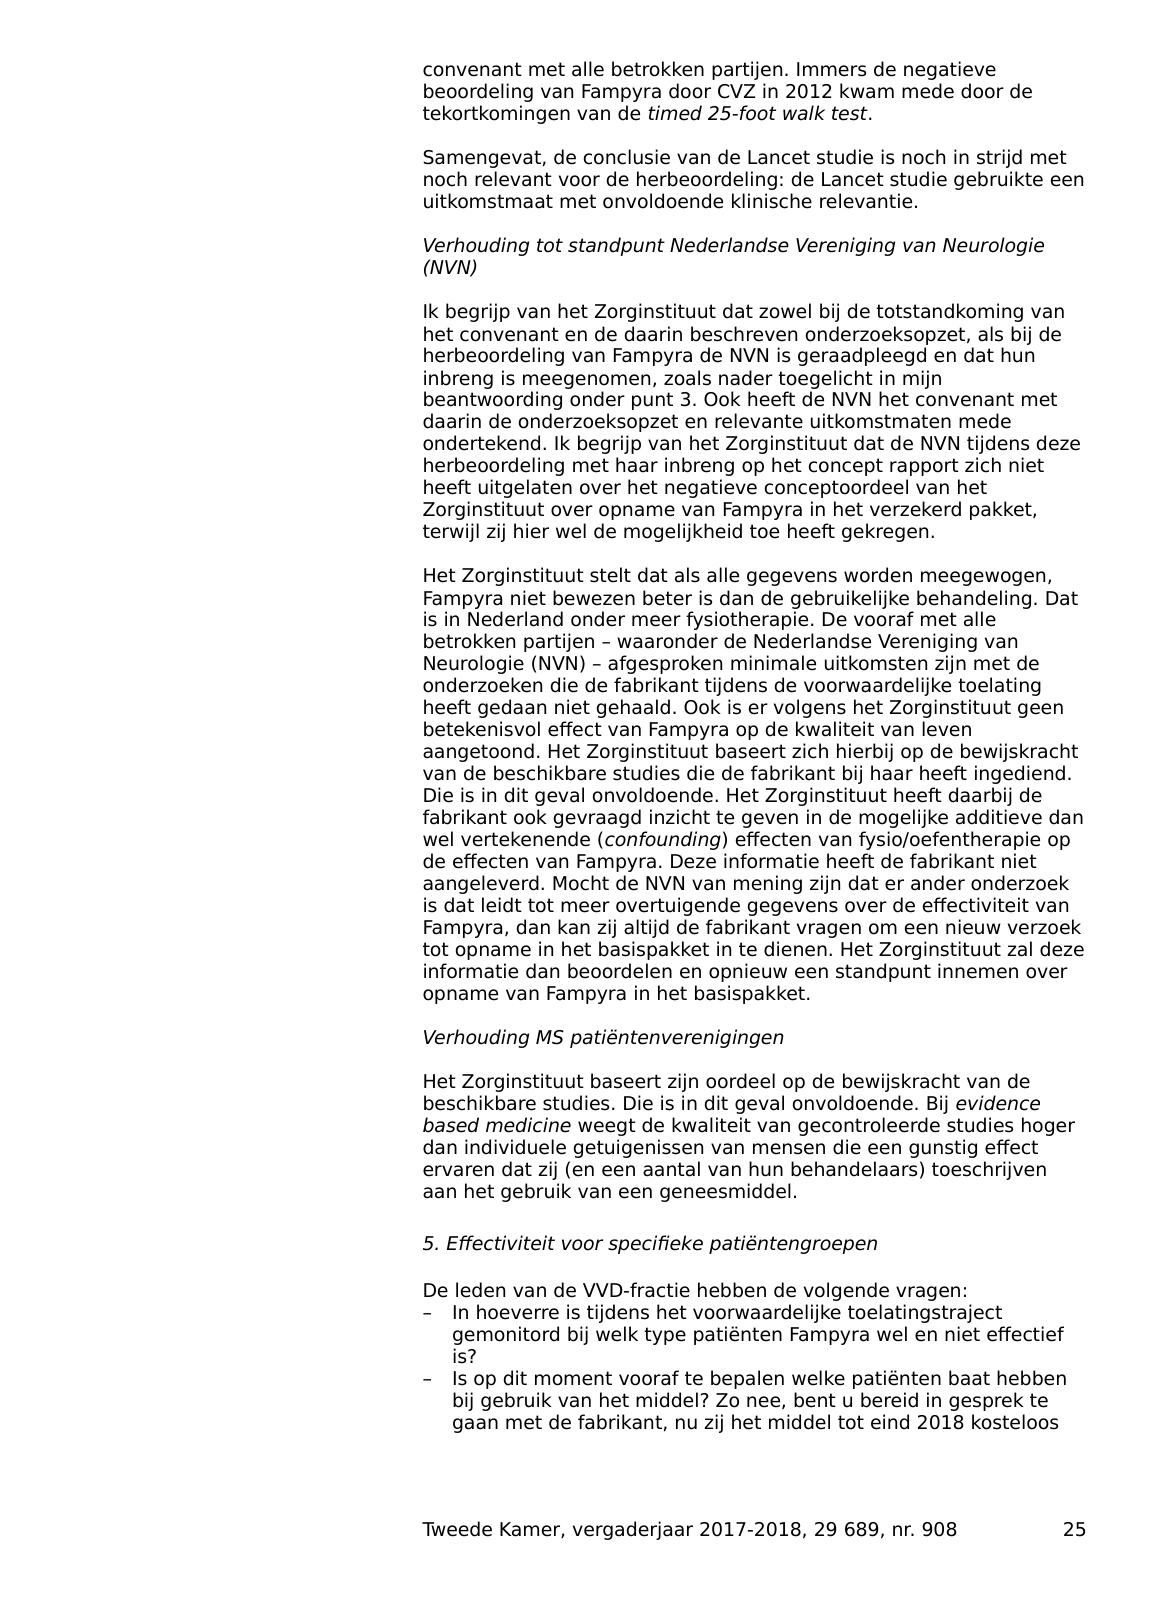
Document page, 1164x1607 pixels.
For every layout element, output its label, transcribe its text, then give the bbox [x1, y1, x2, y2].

text Ik begrijp van het Zorginstituut dat zowel bij de totstandkoming van het convenant en de daarin beschreven onderzoeksopzet, als bij de herbeoordeling van Fampyra de NVN is geraadpleegd en dat hun inbreng is meegenomen, zoals nader toegelicht in mijn beantwoording onder punt 3. Ook heeft de NVN het convenant met daarin de onderzoeksopzet en relevante uitkomstmaten mede ondertekend. Ik begrijp van het Zorginstituut dat de NVN tijdens deze herbeoordeling met haar inbreng op het concept rapport zich niet heeft uitgelaten over het negatieve conceptoordeel van het Zorginstituut over opname van Fampyra in het verzekerd pakket, terwijl zij hier wel de mogelijkheid toe heeft gekregen. [422, 301, 1087, 543]
text – In hoeverre is tijdens het voorwaardelijke toelatingstraject gemonitord bij welk type patiënten Fampyra wel en niet effectief is? [422, 1302, 1087, 1368]
text Het Zorginstituut baseert zijn oordeel op de bewijskracht van de beschikbare studies. Die is in dit geval onvoldoende. Bij evidence based medicine weegt de kwaliteit van gecontroleerde studies hoger dan individuele getuigenissen van mensen die een gunstig effect ervaren dat zij (en een aantal van hun behandelaars) toeschrijven aan het gebruik van een geneesmiddel. [422, 1071, 1087, 1203]
subtitle Verhouding MS patiëntenverenigingen [422, 1027, 1087, 1049]
text Samengevat, de conclusie van de Lancet studie is noch in strijd met noch relevant voor de herbeoordeling: de Lancet studie gebruikte een uitkomstmaat met onvoldoende klinische relevantie. [422, 147, 1087, 213]
text De leden van de VVD-fractie hebben de volgende vragen: [422, 1280, 1087, 1302]
text Het Zorginstituut stelt dat als alle gegevens worden meegewogen, Fampyra niet bewezen beter is dan de gebruikelijke behandeling. Dat is in Nederland onder meer fysiotherapie. De vooraf met alle betrokken partijen – waaronder de Nederlandse Vereniging van Neurologie (NVN) – afgesproken minimale uitkomsten zijn met de onderzoeken die de fabrikant tijdens de voorwaardelijke toelating heeft gedaan niet gehaald. Ook is er volgens het Zorginstituut geen betekenisvol effect van Fampyra op de kwaliteit van leven aangetoond. Het Zorginstituut baseert zich hierbij op de bewijskracht van de beschikbare studies die de fabrikant bij haar heeft ingediend. Die is in dit geval onvoldoende. Het Zorginstituut heeft daarbij de fabrikant ook gevraagd inzicht te geven in de mogelijke additieve dan wel vertekenende (confounding) effecten van fysio/oefentherapie op de effecten van Fampyra. Deze informatie heeft de fabrikant niet aangeleverd. Mocht de NVN van mening zijn dat er ander onderzoek is dat leidt tot meer overtuigende gegevens over de effectiviteit van Fampyra, dan kan zij altijd de fabrikant vragen om een nieuw verzoek tot opname in het basispakket in te dienen. Het Zorginstituut zal deze informatie dan beoordelen en opnieuw een standpunt innemen over opname van Fampyra in het basispakket. [422, 565, 1087, 1005]
text – Is op dit moment vooraf te bepalen welke patiënten baat hebben bij gebruik van het middel? Zo nee, bent u bereid in gesprek te gaan met de fabrikant, nu zij het middel tot eind 2018 kosteloos [422, 1368, 1087, 1434]
text convenant met alle betrokken partijen. Immers de negatieve beoordeling van Fampyra door CVZ in 2012 kwam mede door de tekortkomingen van de timed 25-foot walk test. [422, 59, 1087, 125]
subtitle Verhouding tot standpunt Nederlandse Vereniging van Neurologie (NVN) [422, 235, 1087, 279]
subtitle 5. Effectiviteit voor specifieke patiëntengroepen [422, 1233, 1087, 1255]
